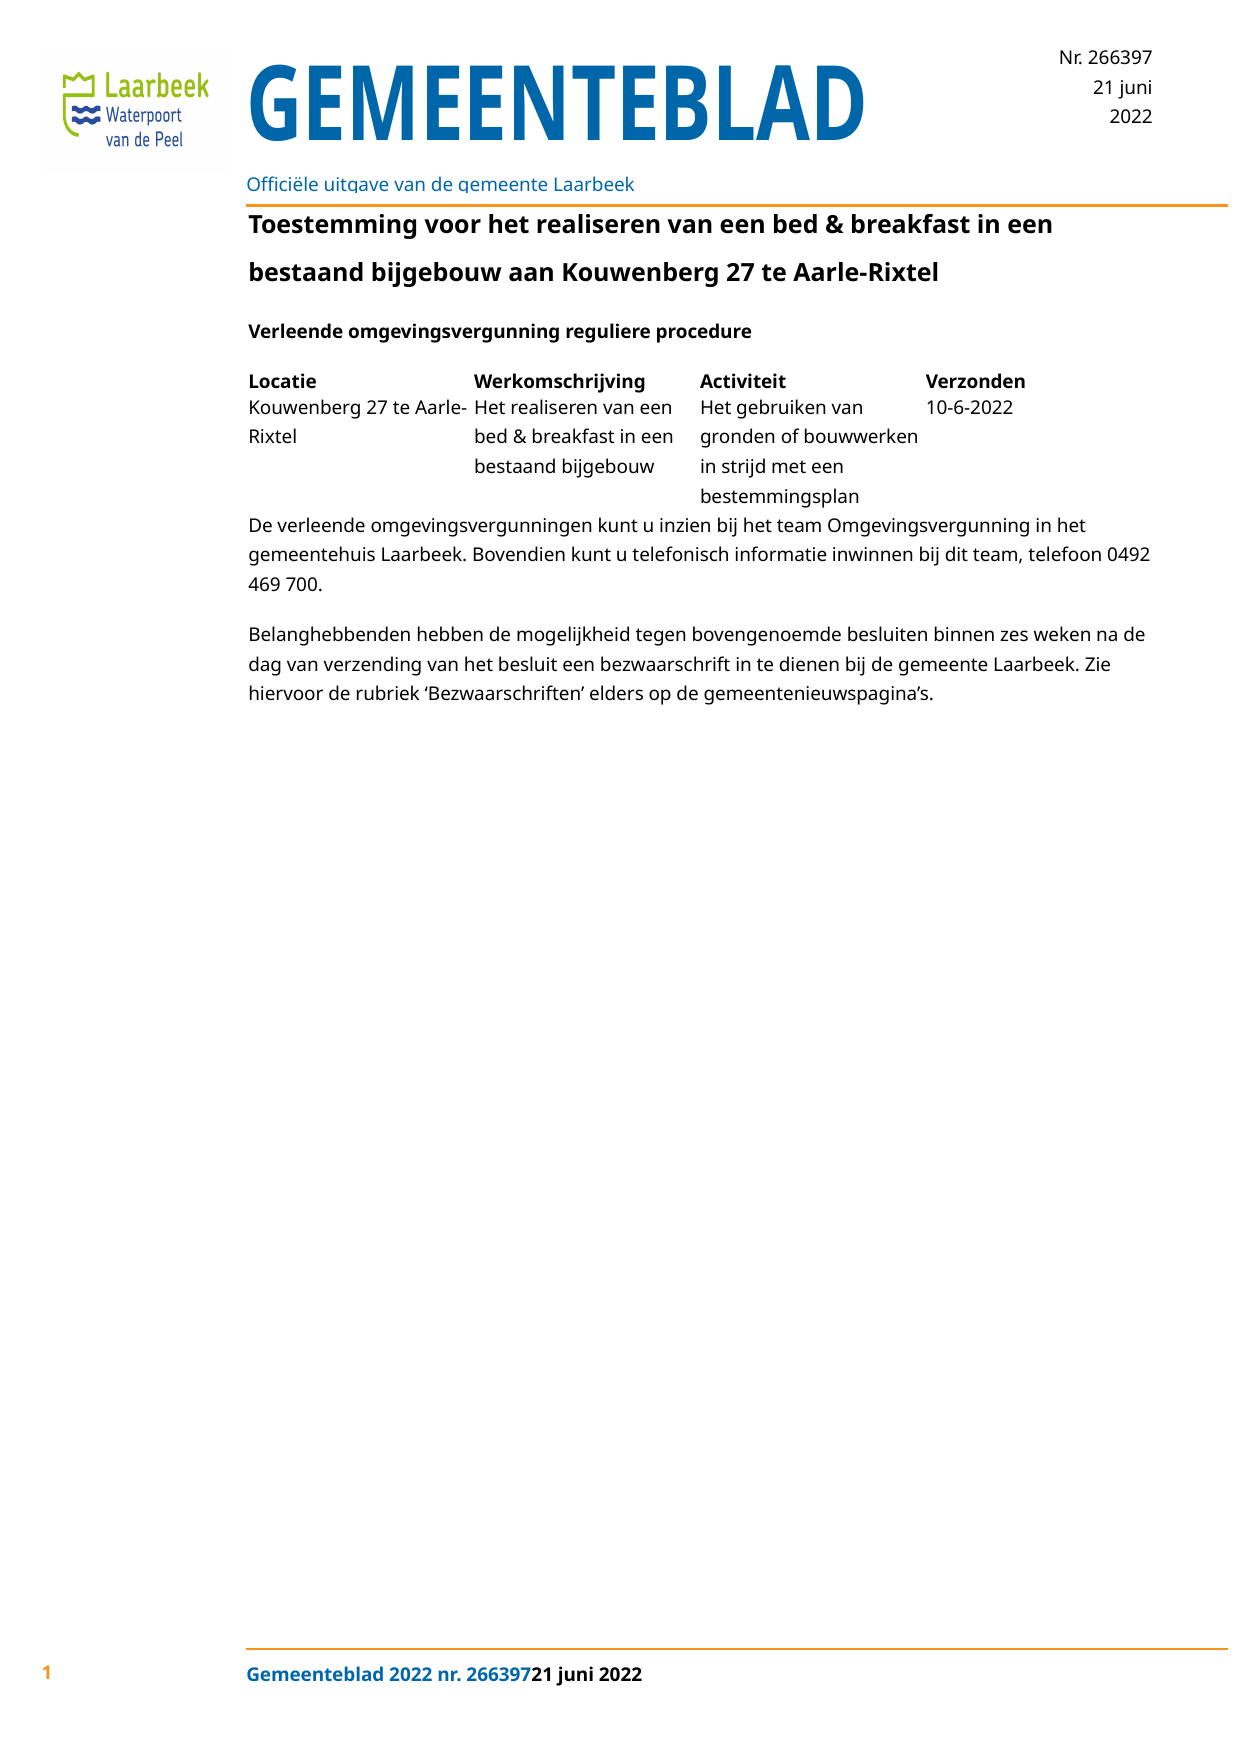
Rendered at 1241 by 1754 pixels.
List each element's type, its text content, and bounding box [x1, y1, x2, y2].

table_cell Het realiseren van een bed & breakfast in een bestaand bijgebouw [474, 394, 700, 509]
table_header Werkomschrijving [474, 369, 700, 394]
text Toestemming voor het realiseren van een bed & breakfast in een bestaand bijgebouw aan Kouwenberg 27 te Aarle-Rixtel [248, 207, 1152, 288]
table_cell Het gebruiken van gronden of bouwwerken in strijd met een bestemmingsplan [700, 394, 926, 509]
text De verleende omgevingsvergunningen kunt u inzien bij het team Omgevingsvergunning in het gemeentehuis Laarbeek. Bovendien kunt u telefonisch informatie inwinnen bij dit team, telefoon 0492 469 700. [248, 512, 1152, 597]
table_header Verzonden [926, 369, 1152, 394]
text Belanghebbenden hebben de mogelijkheid tegen bovengenoemde besluiten binnen zes weken na de dag van verzending van het besluit een bezwaarschrift in te dienen bij de gemeente Laarbeek. Zie hiervoor de rubriek ‘Bezwaarschriften’ elders op de gemeentenieuwspagina’s. [248, 621, 1152, 706]
table_header Locatie [248, 369, 474, 394]
table_cell 10-6-2022 [926, 394, 1152, 509]
picture [41, 47, 231, 172]
table_cell Kouwenberg 27 te Aarle-Rixtel [248, 394, 474, 509]
text Verleende omgevingsvergunning reguliere procedure [248, 318, 1152, 344]
table_header Activiteit [700, 369, 926, 394]
